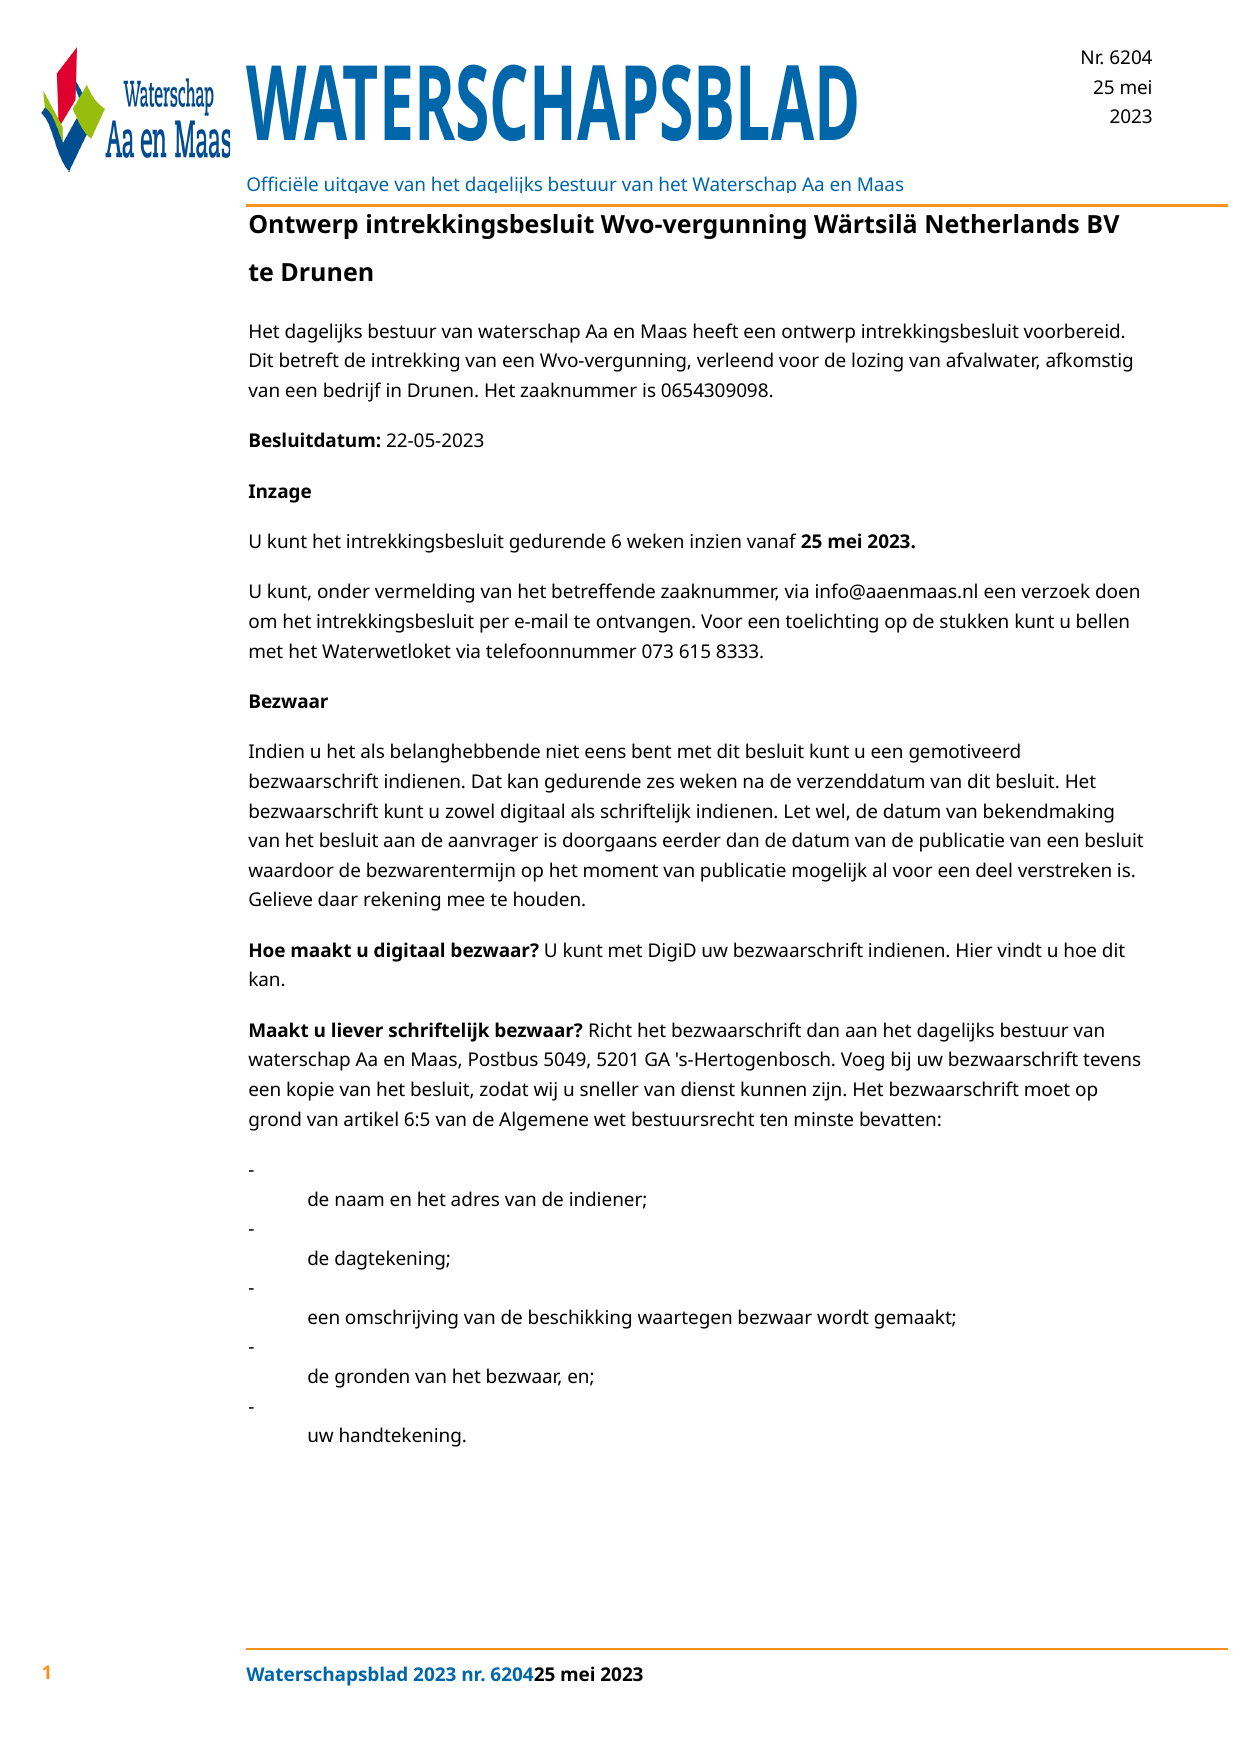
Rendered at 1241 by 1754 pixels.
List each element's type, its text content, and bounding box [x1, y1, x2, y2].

list de dagtekening; [248, 1245, 1152, 1271]
text Bezwaar [248, 688, 1152, 714]
list de naam en het adres van de indiener; [248, 1186, 1152, 1212]
text Besluitdatum: 22-05-2023 [248, 427, 1152, 453]
text U kunt het intrekkingsbesluit gedurende 6 weken inzien vanaf 25 mei 2023. [248, 528, 1152, 554]
text Hoe maakt u digitaal bezwaar? U kunt met DigiD uw bezwaarschrift indienen. Hier vindt u hoe dit kan. [248, 937, 1152, 992]
list een omschrijving van de beschikking waartegen bezwaar wordt gemaakt; [248, 1304, 1152, 1330]
picture [41, 47, 231, 172]
text Indien u het als belanghebbende niet eens bent met dit besluit kunt u een gemotiveerd bezwaarschrift indienen. Dat kan gedurende zes weken na de verzenddatum van dit besluit. Het bezwaarschrift kunt u zowel digitaal als schriftelijk indienen. Let wel, de datum van bekendmaking van het besluit aan de aanvrager is doorgaans eerder dan de datum van de publicatie van een besluit waardoor de bezwarentermijn op het moment van publicatie mogelijk al voor een deel verstreken is. Gelieve daar rekening mee te houden. [248, 739, 1152, 912]
text U kunt, onder vermelding van het betreffende zaaknummer, via info@aaenmaas.nl een verzoek doen om het intrekkingsbesluit per e-mail te ontvangen. Voor een toelichting op de stukken kunt u bellen met het Waterwetloket via telefoonnummer 073 615 8333. [248, 579, 1152, 664]
text Maakt u liever schriftelijk bezwaar? Richt het bezwaarschrift dan aan het dagelijks bestuur van waterschap Aa en Maas, Postbus 5049, 5201 GA 's-Hertogenbosch. Voeg bij uw bezwaarschrift tevens een kopie van het besluit, zodat wij u sneller van dienst kunnen zijn. Het bezwaarschrift moet op grond van artikel 6:5 van de Algemene wet bestuursrecht ten minste bevatten: [248, 1017, 1152, 1132]
text Het dagelijks bestuur van waterschap Aa en Maas heeft een ontwerp intrekkingsbesluit voorbereid. Dit betreft de intrekking van een Wvo-vergunning, verleend voor de lozing van afvalwater, afkomstig van een bedrijf in Drunen. Het zaaknummer is 0654309098. [248, 318, 1152, 403]
text Ontwerp intrekkingsbesluit Wvo-vergunning Wärtsilä Netherlands BV te Drunen [248, 207, 1152, 288]
list de gronden van het bezwaar, en; [248, 1363, 1152, 1389]
list uw handtekening. [248, 1422, 1152, 1448]
text Inzage [248, 478, 1152, 504]
